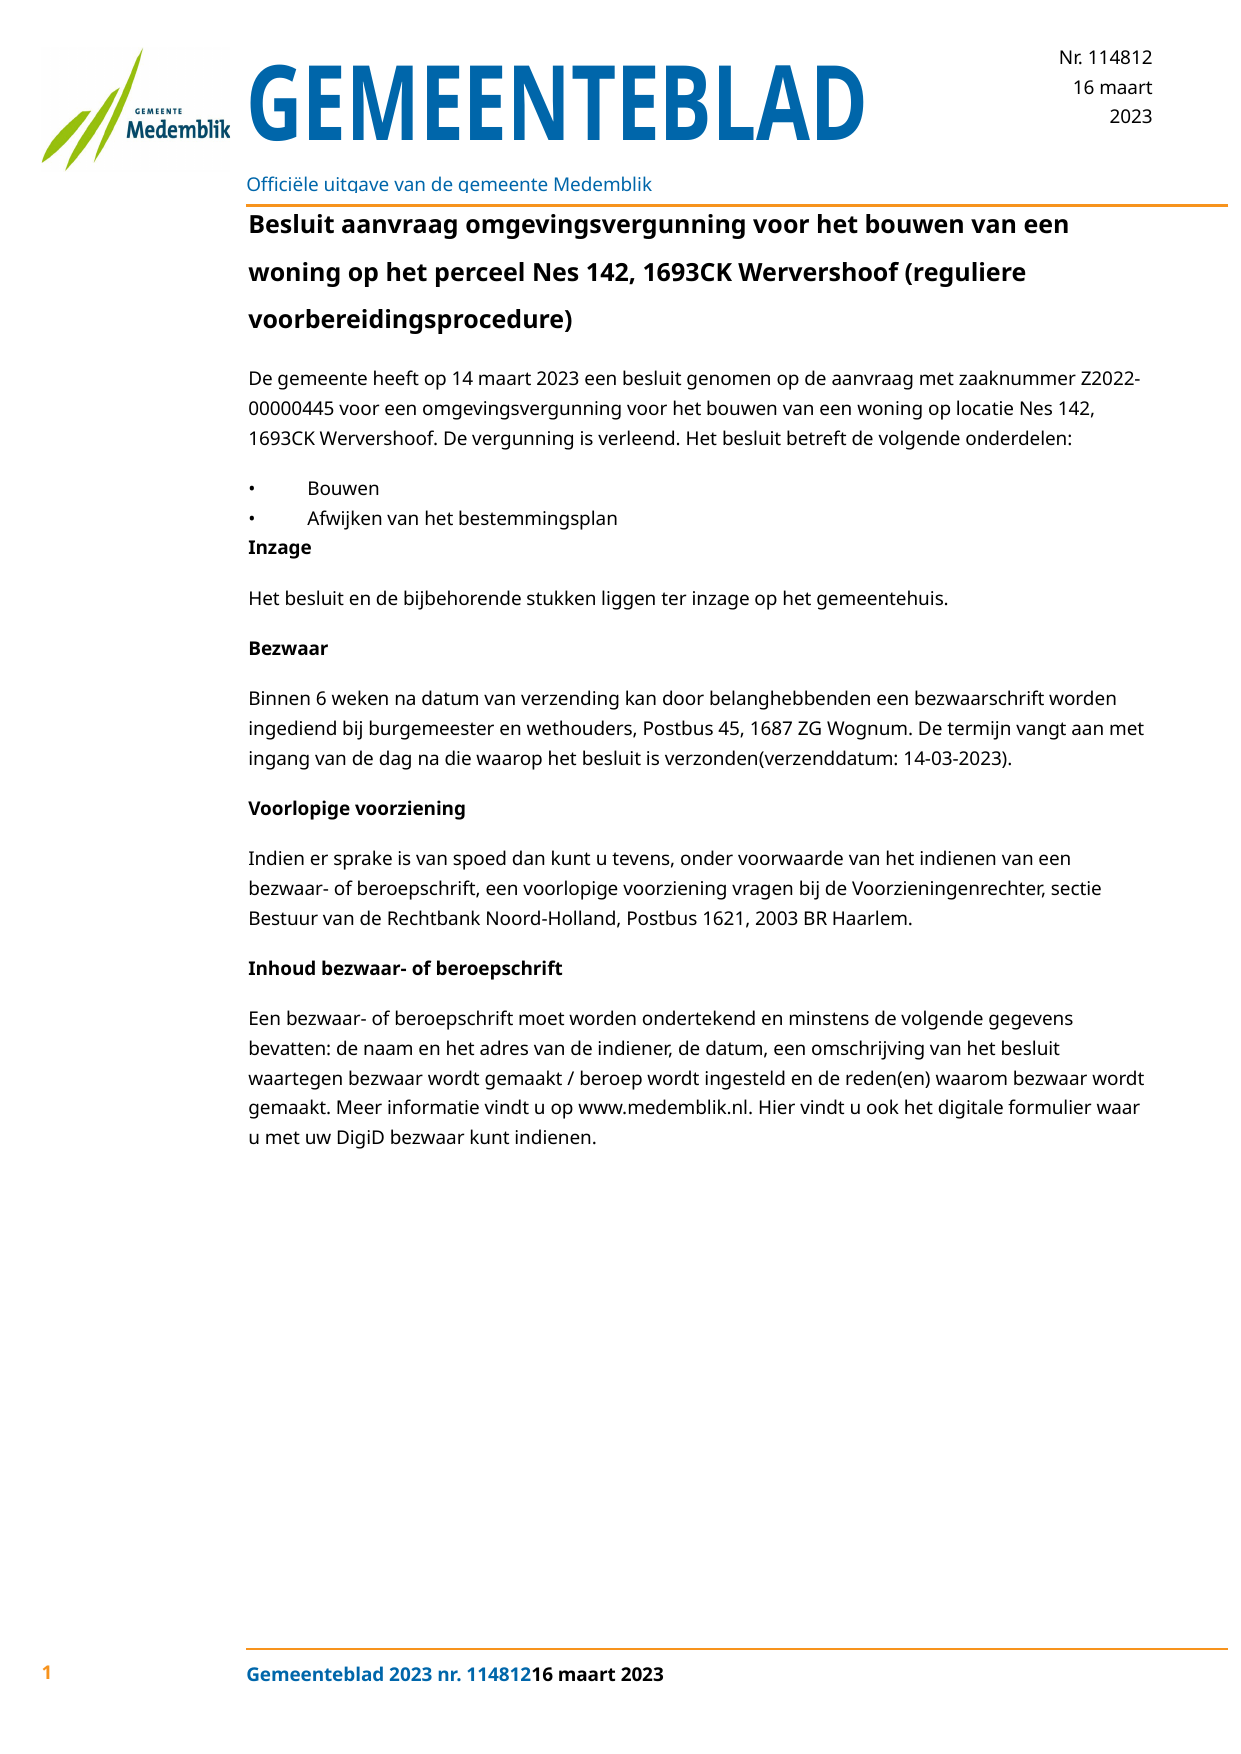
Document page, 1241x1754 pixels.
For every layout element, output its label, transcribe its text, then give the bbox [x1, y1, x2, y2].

text De gemeente heeft op 14 maart 2023 een besluit genomen op de aanvraag met zaaknummer Z2022-00000445 voor een omgevingsvergunning voor het bouwen van een woning op locatie Nes 142, 1693CK Wervershoof. De vergunning is verleend. Het besluit betreft de volgende onderdelen: [248, 366, 1152, 450]
list Afwijken van het bestemmingsplan [248, 505, 1152, 530]
picture [41, 47, 231, 172]
text Besluit aanvraag omgevingsvergunning voor het bouwen van een woning op het perceel Nes 142, 1693CK Wervershoof (reguliere voorbereidingsprocedure) [248, 207, 1152, 336]
text Indien er sprake is van spoed dan kunt u tevens, onder voorwaarde van het indienen van een bezwaar- of beroepschrift, een voorlopige voorziening vragen bij de Voorzieningenrechter, sectie Bestuur van de Rechtbank Noord-Holland, Postbus 1621, 2003 BR Haarlem. [248, 846, 1152, 930]
text Inzage [248, 534, 1152, 560]
text Inhoud bezwaar- of beroepschrift [248, 955, 1152, 981]
text Het besluit en de bijbehorende stukken liggen ter inzage op het gemeentehuis. [248, 585, 1152, 610]
text Bezwaar [248, 635, 1152, 661]
text Voorlopige voorziening [248, 795, 1152, 821]
list Bouwen [248, 475, 1152, 501]
text Binnen 6 weken na datum van verzending kan door belanghebbenden een bezwaarschrift worden ingediend bij burgemeester en wethouders, Postbus 45, 1687 ZG Wognum. De termijn vangt aan met ingang van de dag na die waarop het besluit is verzonden(verzenddatum: 14-03-2023). [248, 686, 1152, 770]
text Een bezwaar- of beroepschrift moet worden ondertekend en minstens de volgende gegevens bevatten: de naam en het adres van de indiener, de datum, een omschrijving van het besluit waartegen bezwaar wordt gemaakt / beroep wordt ingesteld en de reden(en) waarom bezwaar wordt gemaakt. Meer informatie vindt u op www.medemblik.nl. Hier vindt u ook het digitale formulier waar u met uw DigiD bezwaar kunt indienen. [248, 1006, 1152, 1149]
